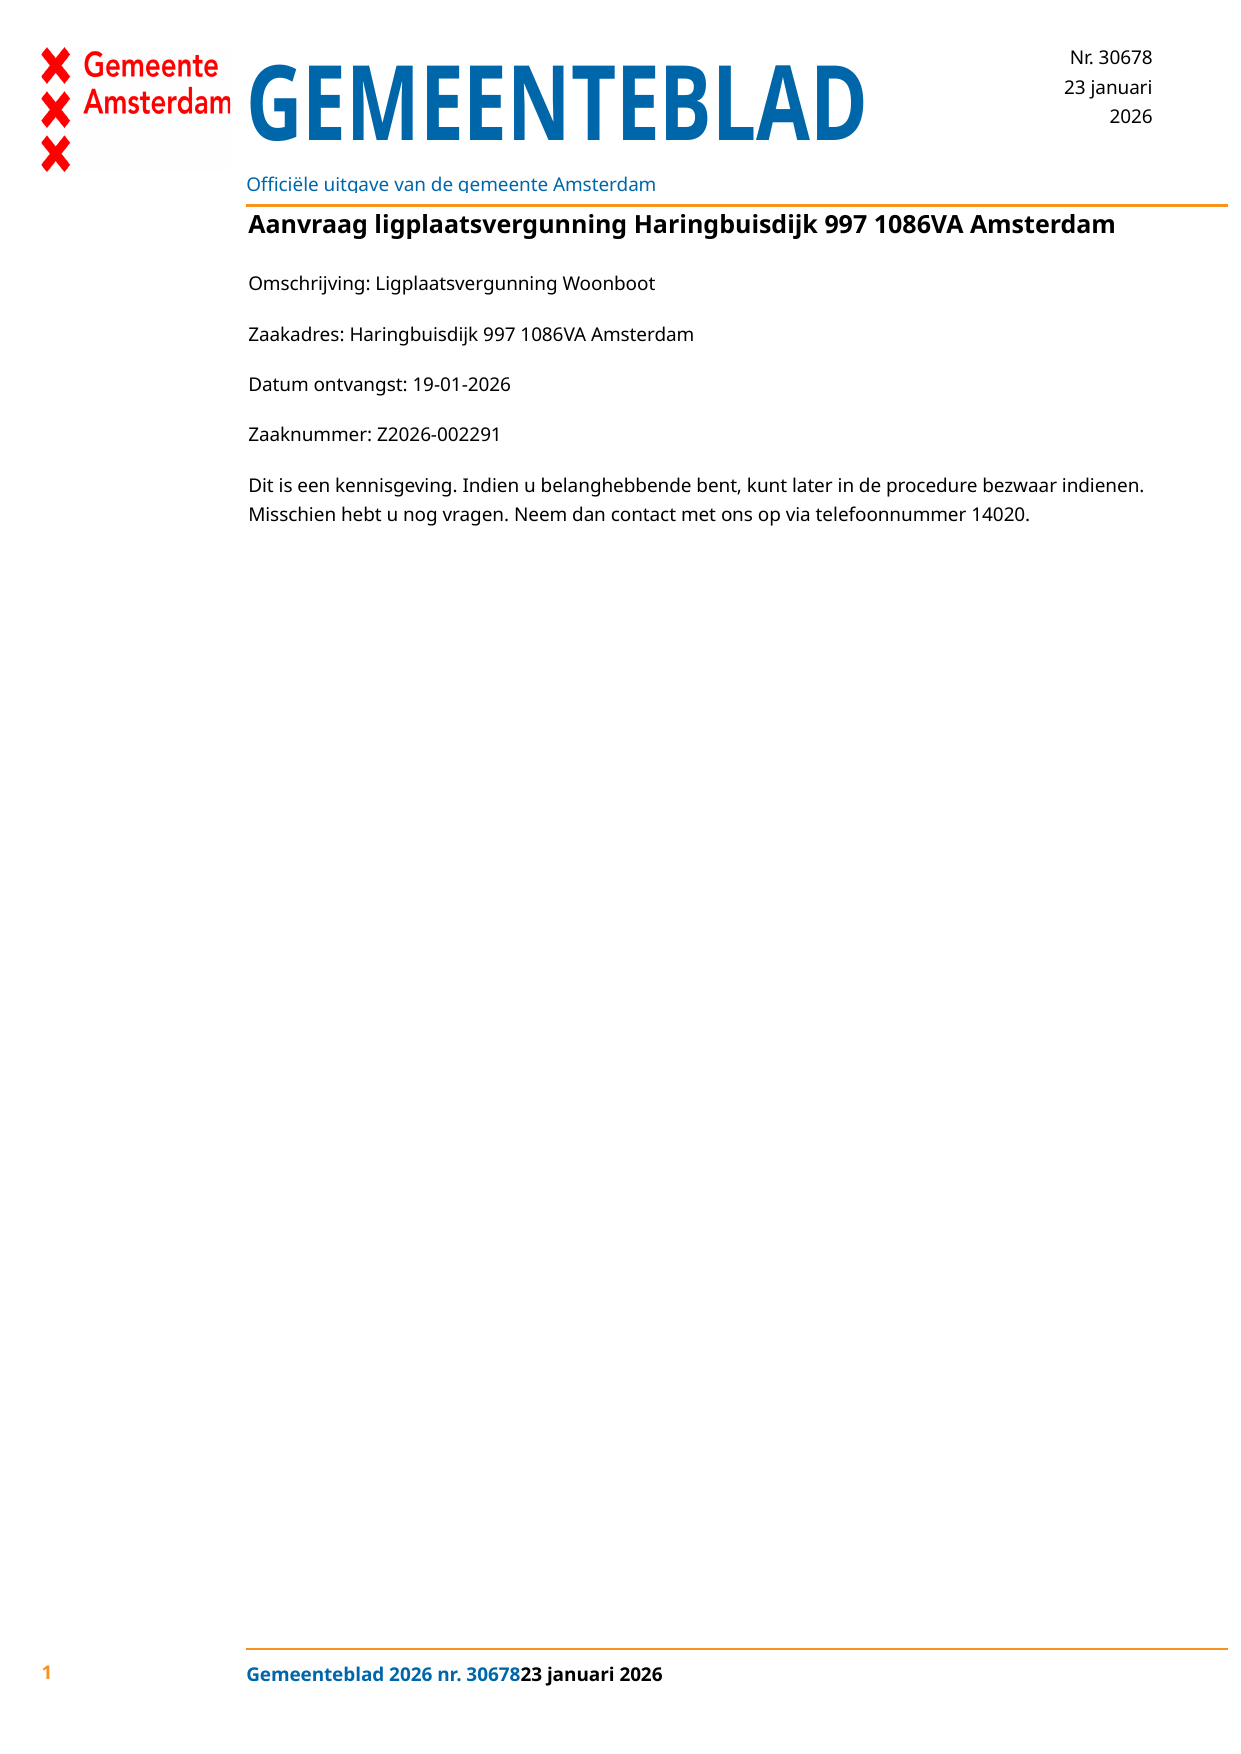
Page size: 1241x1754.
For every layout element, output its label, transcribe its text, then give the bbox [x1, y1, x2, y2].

text Aanvraag ligplaatsvergunning Haringbuisdijk 997 1086VA Amsterdam [248, 207, 1152, 241]
picture [41, 47, 231, 172]
text Datum ontvangst: 19-01-2026 [248, 371, 1152, 397]
text Zaaknummer: Z2026-002291 [248, 422, 1152, 447]
text Zaakadres: Haringbuisdijk 997 1086VA Amsterdam [248, 321, 1152, 346]
text Dit is een kennisgeving. Indien u belanghebbende bent, kunt later in de procedure bezwaar indienen. Misschien hebt u nog vragen. Neem dan contact met ons op via telefoonnummer 14020. [248, 472, 1152, 527]
text Omschrijving: Ligplaatsvergunning Woonboot [248, 270, 1152, 296]
